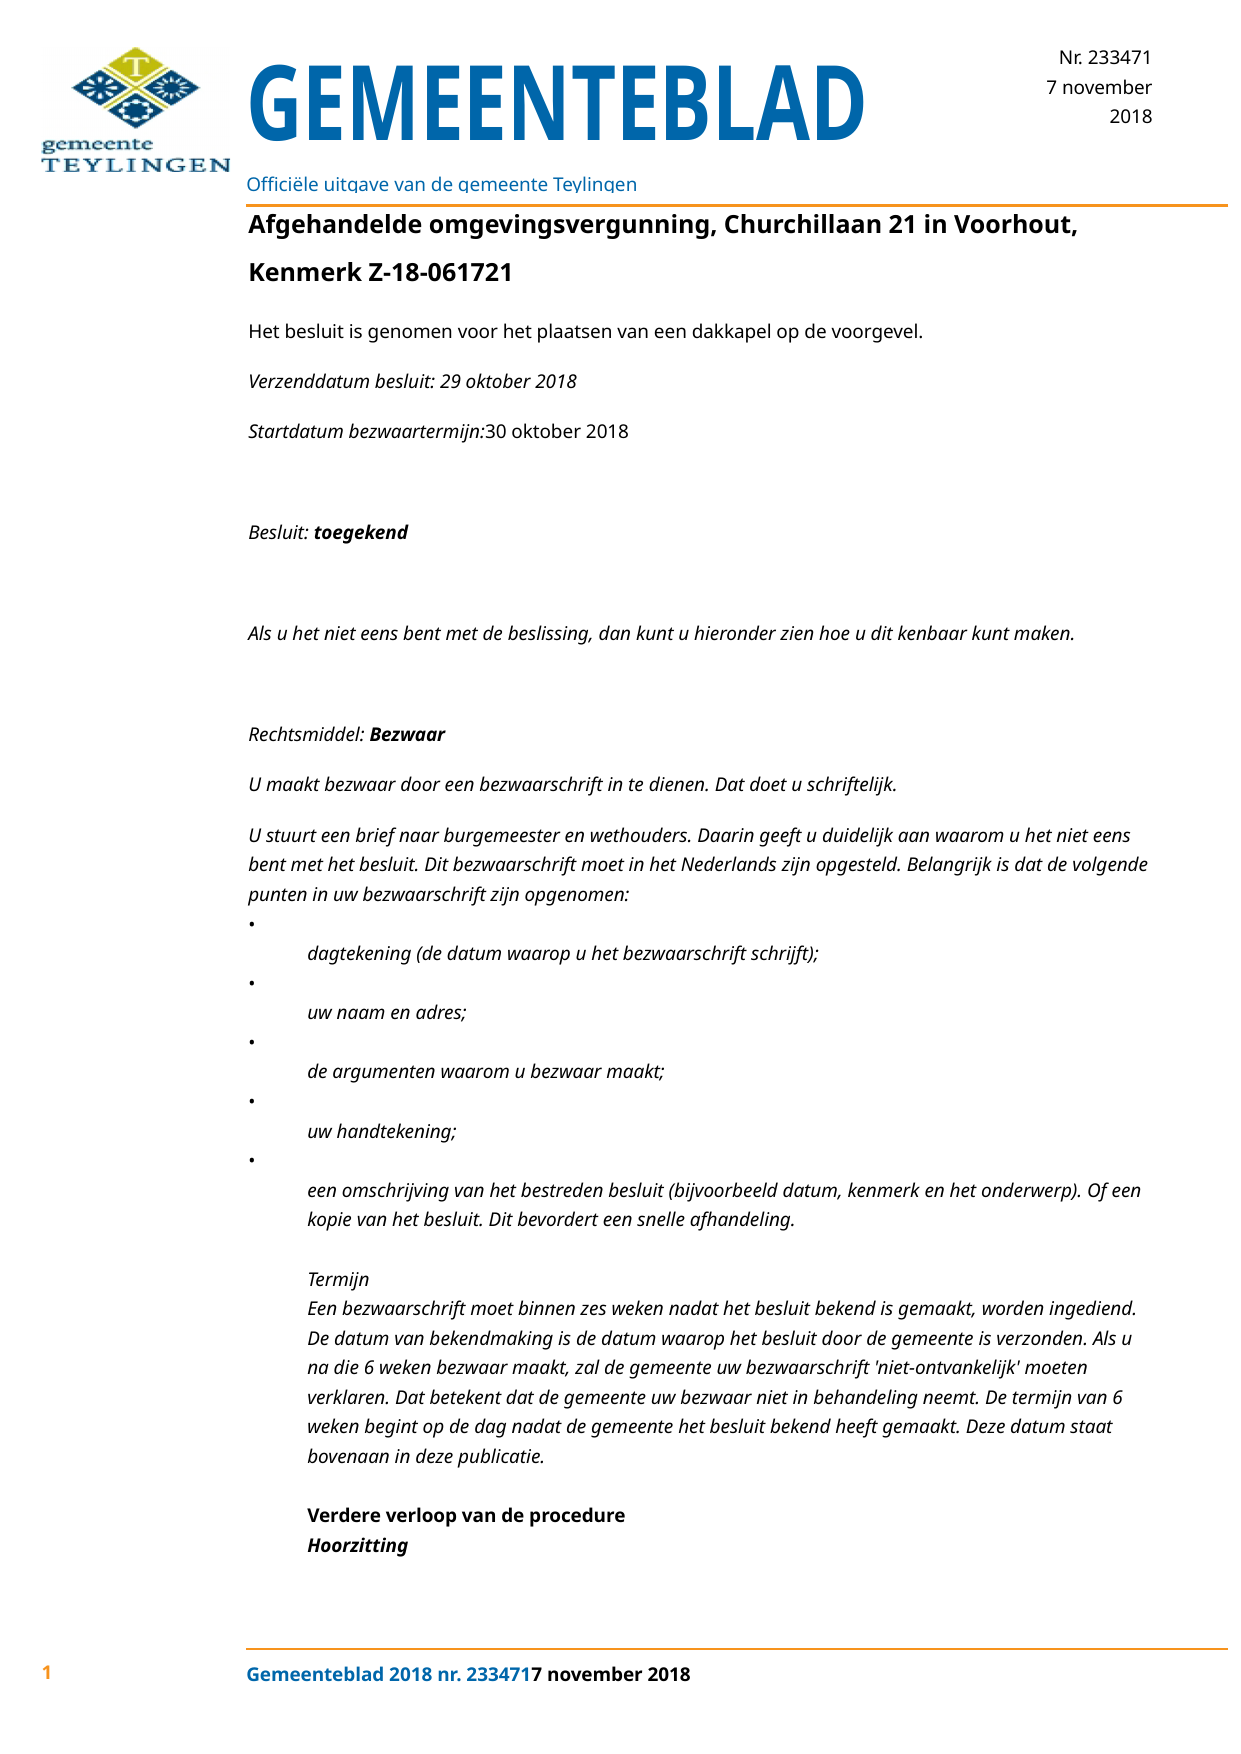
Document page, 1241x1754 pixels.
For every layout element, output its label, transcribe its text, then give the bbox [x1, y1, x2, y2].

list Een bezwaarschrift moet binnen zes weken nadat het besluit bekend is gemaakt, worden ingediend. De datum van bekendmaking is de datum waarop het besluit door de gemeente is verzonden. Als u na die 6 weken bezwaar maakt, zal de gemeente uw bezwaarschrift 'niet-ontvankelijk' moeten verklaren. Dat betekent dat de gemeente uw bezwaar niet in behandeling neemt. De termijn van 6 weken begint op de dag nadat de gemeente het besluit bekend heeft gemaakt. Deze datum staat bovenaan in deze publicatie. [248, 1295, 1152, 1469]
list de argumenten waarom u bezwaar maakt; [248, 1059, 1152, 1084]
text Besluit: toegekend [248, 519, 1152, 545]
text Rechtsmiddel: Bezwaar [248, 721, 1152, 747]
list Hoorzitting [248, 1532, 1152, 1558]
text U maakt bezwaar door een bezwaarschrift in te dienen. Dat doet u schriftelijk. [248, 772, 1152, 797]
list Termijn [248, 1266, 1152, 1292]
list uw handtekening; [248, 1118, 1152, 1144]
text U stuurt een brief naar burgemeester en wethouders. Daarin geeft u duidelijk aan waarom u het niet eens bent met het besluit. Dit bezwaarschrift moet in het Nederlands zijn opgesteld. Belangrijk is dat de volgende punten in uw bezwaarschrift zijn opgenomen: [248, 822, 1152, 907]
list een omschrijving van het bestreden besluit (bijvoorbeeld datum, kenmerk en het onderwerp). Of een kopie van het besluit. Dit bevordert een snelle afhandeling. [248, 1177, 1152, 1232]
list dagtekening (de datum waarop u het bezwaarschrift schrijft); [248, 940, 1152, 966]
picture [41, 47, 231, 172]
text Het besluit is genomen voor het plaatsen van een dakkapel op de voorgevel. [248, 318, 1152, 344]
list uw naam en adres; [248, 999, 1152, 1025]
text Afgehandelde omgevingsvergunning, Churchillaan 21 in Voorhout, Kenmerk Z-18-061721 [248, 207, 1152, 288]
text Als u het niet eens bent met de beslissing, dan kunt u hieronder zien hoe u dit kenbaar kunt maken. [248, 620, 1152, 646]
list Verdere verloop van de procedure [248, 1502, 1152, 1528]
text Startdatum bezwaartermijn:30 oktober 2018 [248, 419, 1152, 444]
text Verzenddatum besluit: 29 oktober 2018 [248, 368, 1152, 394]
